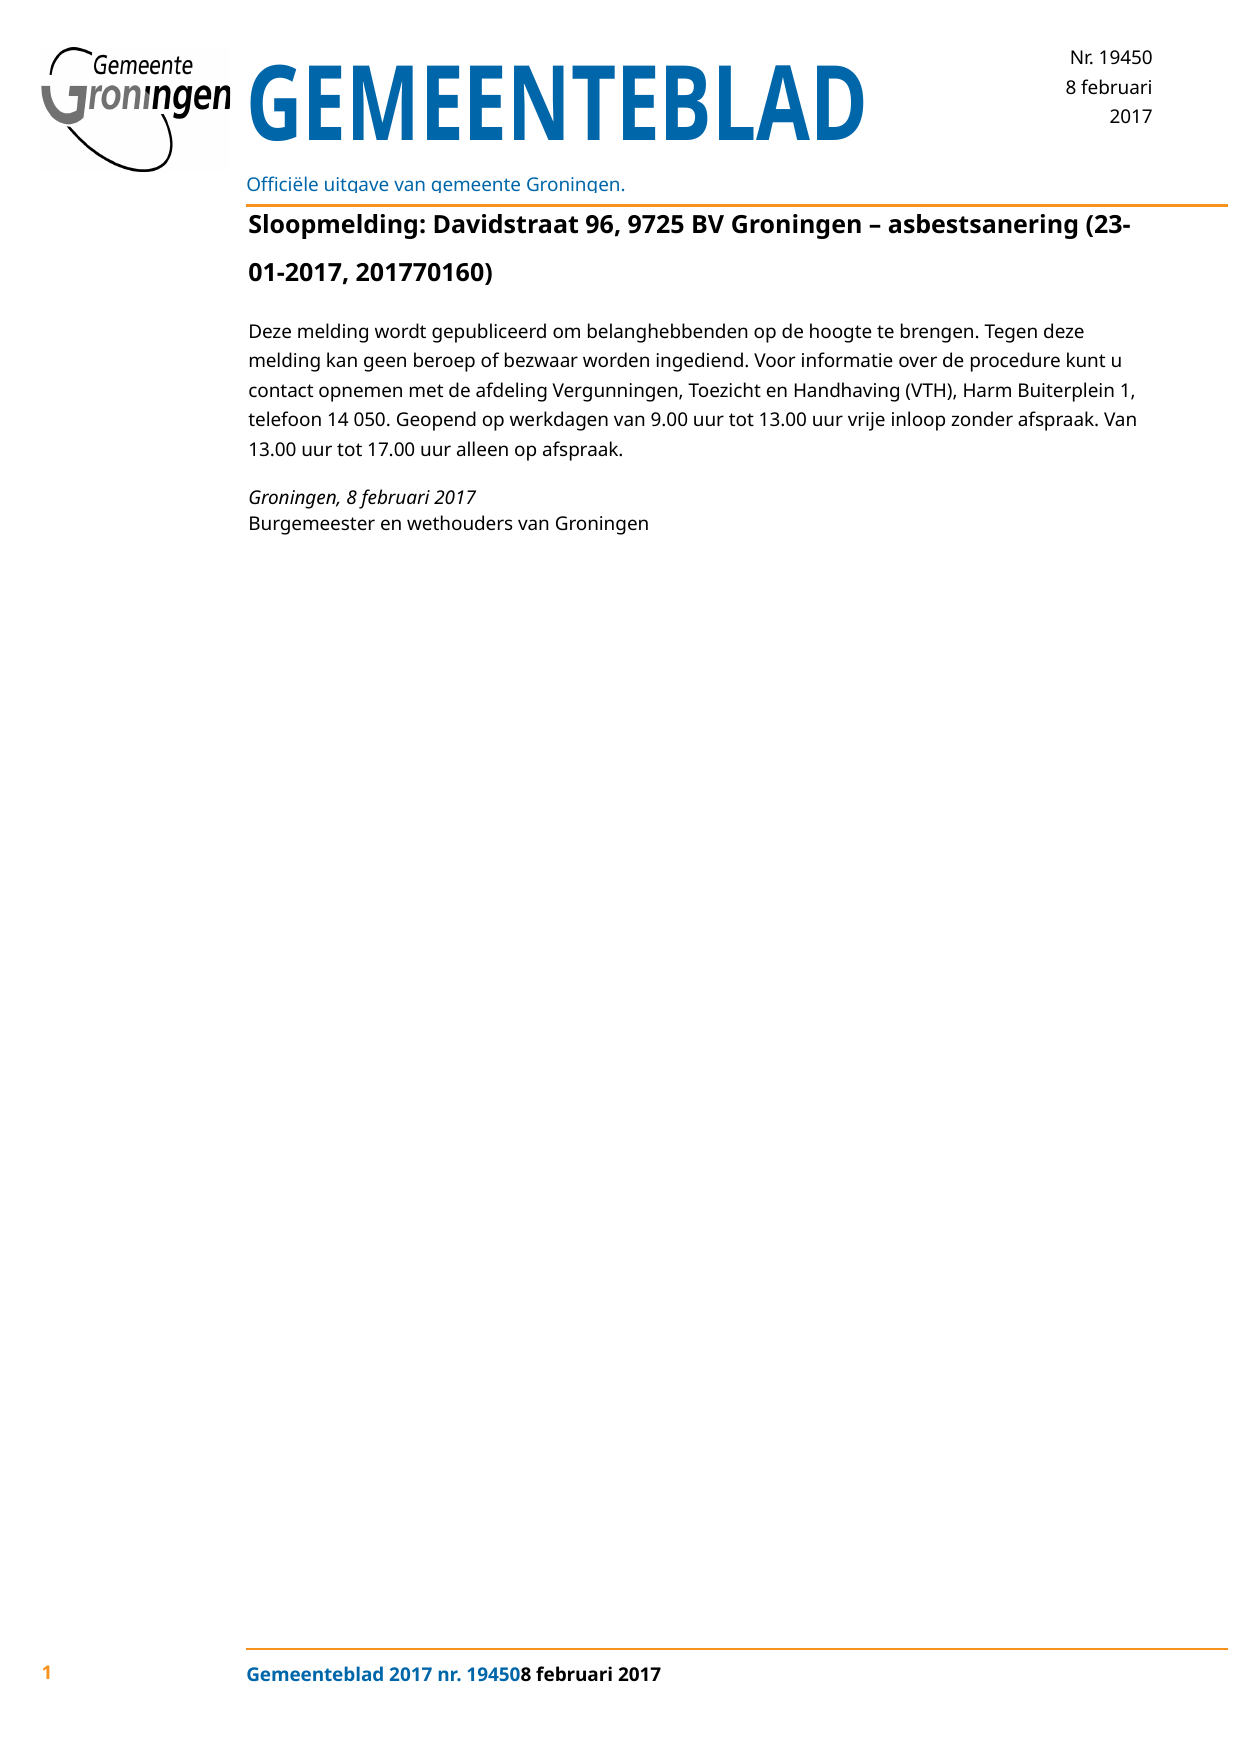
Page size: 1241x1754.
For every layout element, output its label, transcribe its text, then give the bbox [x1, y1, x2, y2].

picture [41, 47, 231, 172]
text Deze melding wordt gepubliceerd om belanghebbenden op de hoogte te brengen. Tegen deze melding kan geen beroep of bezwaar worden ingediend. Voor informatie over de procedure kunt u contact opnemen met de afdeling Vergunningen, Toezicht en Handhaving (VTH), Harm Buiterplein 1, telefoon 14 050. Geopend op werkdagen van 9.00 uur tot 13.00 uur vrije inloop zonder afspraak. Van 13.00 uur tot 17.00 uur alleen op afspraak. [248, 318, 1152, 462]
text Burgemeester en wethouders van Groningen [248, 510, 1152, 536]
text Sloopmelding: Davidstraat 96, 9725 BV Groningen – asbestsanering (23-01-2017, 201770160) [248, 207, 1152, 288]
text Groningen, 8 februari 2017 [248, 484, 1152, 510]
